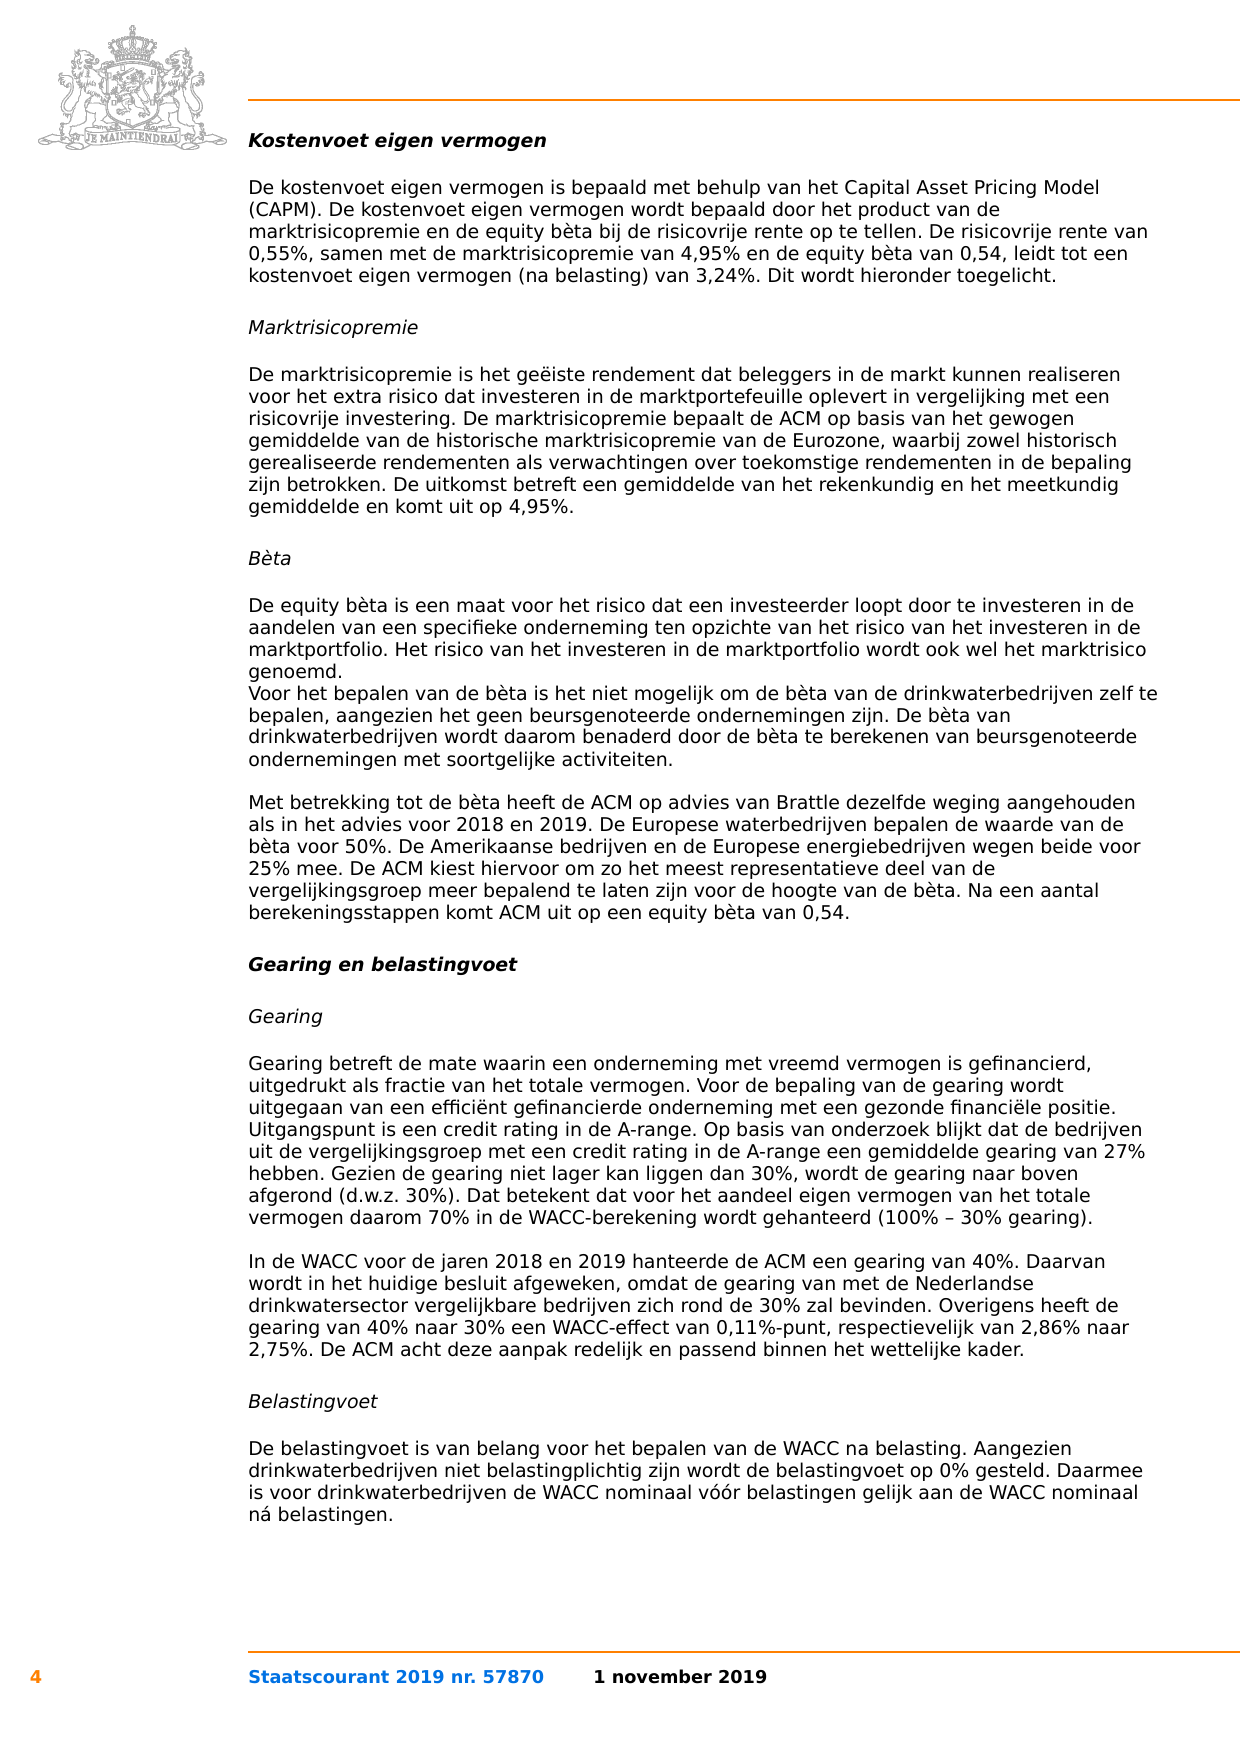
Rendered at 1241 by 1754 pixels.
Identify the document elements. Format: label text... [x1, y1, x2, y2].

subtitle Marktrisicopremie [248, 317, 1163, 339]
text Voor het bepalen van de bèta is het niet mogelijk om de bèta van de drinkwaterbedrijven zelf te bepalen, aangezien het geen beursgenoteerde ondernemingen zijn. De bèta van drinkwaterbedrijven wordt daarom benaderd door de bèta te berekenen van beursgenoteerde ondernemingen met soortgelijke activiteiten. [248, 682, 1163, 770]
text Gearing betreft de mate waarin een onderneming met vreemd vermogen is gefinancierd, uitgedrukt als fractie van het totale vermogen. Voor de bepaling van de gearing wordt uitgegaan van een efficiënt gefinancierde onderneming met een gezonde financiële positie. Uitgangspunt is een credit rating in de A-range. Op basis van onderzoek blijkt dat de bedrijven uit de vergelijkingsgroep met een credit rating in de A-range een gemiddelde gearing van 27% hebben. Gezien de gearing niet lager kan liggen dan 30%, wordt de gearing naar boven afgerond (d.w.z. 30%). Dat betekent dat voor het aandeel eigen vermogen van het totale vermogen daarom 70% in de WACC-berekening wordt gehanteerd (100% – 30% gearing). [248, 1053, 1163, 1229]
text Met betrekking tot de bèta heeft de ACM op advies van Brattle dezelfde weging aangehouden als in het advies voor 2018 en 2019. De Europese waterbedrijven bepalen de waarde van de bèta voor 50%. De Amerikaanse bedrijven en de Europese energiebedrijven wegen beide voor 25% mee. De ACM kiest hiervoor om zo het meest representatieve deel van de vergelijkingsgroep meer bepalend te laten zijn voor de hoogte van de bèta. Na een aantal berekeningsstappen komt ACM uit op een equity bèta van 0,54. [248, 792, 1163, 924]
text In de WACC voor de jaren 2018 en 2019 hanteerde de ACM een gearing van 40%. Daarvan wordt in het huidige besluit afgeweken, omdat de gearing van met de Nederlandse drinkwatersector vergelijkbare bedrijven zich rond de 30% zal bevinden. Overigens heeft de gearing van 40% naar 30% een WACC-effect van 0,11%-punt, respectievelijk van 2,86% naar 2,75%. De ACM acht deze aanpak redelijk en passend binnen het wettelijke kader. [248, 1251, 1163, 1361]
text De marktrisicopremie is het geëiste rendement dat beleggers in de markt kunnen realiseren voor het extra risico dat investeren in de marktportefeuille oplevert in vergelijking met een risicovrije investering. De marktrisicopremie bepaalt de ACM op basis van het gewogen gemiddelde van de historische marktrisicopremie van de Eurozone, waarbij zowel historisch gerealiseerde rendementen als verwachtingen over toekomstige rendementen in de bepaling zijn betrokken. De uitkomst betreft een gemiddelde van het rekenkundig en het meetkundig gemiddelde en komt uit op 4,95%. [248, 364, 1163, 518]
subtitle Gearing en belastingvoet [248, 954, 1163, 976]
text De equity bèta is een maat voor het risico dat een investeerder loopt door te investeren in de aandelen van een specifieke onderneming ten opzichte van het risico van het investeren in de marktportfolio. Het risico van het investeren in de marktportfolio wordt ook wel het marktrisico genoemd. [248, 594, 1163, 682]
text De belastingvoet is van belang voor het bepalen van de WACC na belasting. Aangezien drinkwaterbedrijven niet belastingplichtig zijn wordt de belastingvoet op 0% gesteld. Daarmee is voor drinkwaterbedrijven de WACC nominaal vóór belastingen gelijk aan de WACC nominaal ná belastingen. [248, 1438, 1163, 1526]
subtitle Gearing [248, 1006, 1163, 1028]
picture [38, 25, 227, 150]
subtitle Belastingvoet [248, 1391, 1163, 1413]
subtitle Bèta [248, 548, 1163, 569]
subtitle Kostenvoet eigen vermogen [248, 130, 1163, 152]
text De kostenvoet eigen vermogen is bepaald met behulp van het Capital Asset Pricing Model (CAPM). De kostenvoet eigen vermogen wordt bepaald door het product van de marktrisicopremie en de equity bèta bij de risicovrije rente op te tellen. De risicovrije rente van 0,55%, samen met de marktrisicopremie van 4,95% en de equity bèta van 0,54, leidt tot een kostenvoet eigen vermogen (na belasting) van 3,24%. Dit wordt hieronder toegelicht. [248, 177, 1163, 287]
